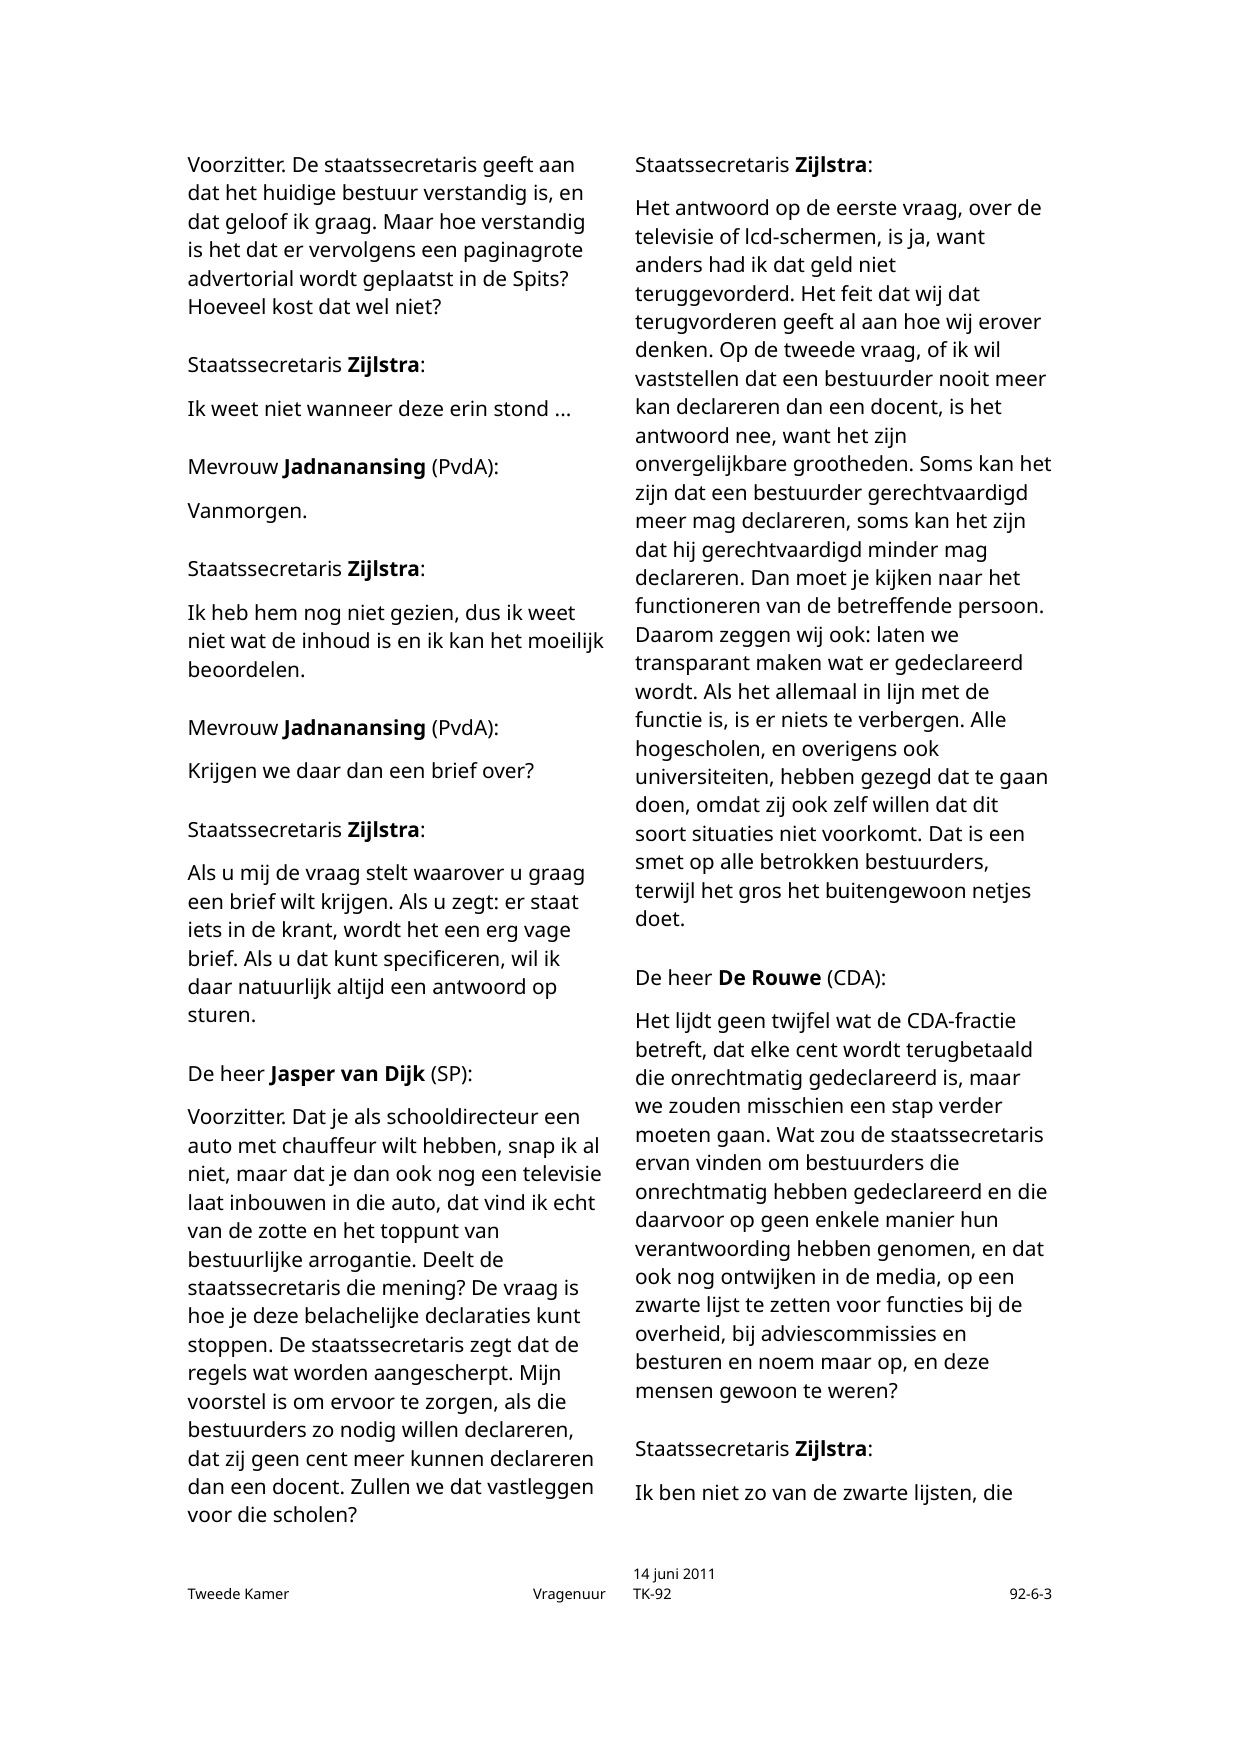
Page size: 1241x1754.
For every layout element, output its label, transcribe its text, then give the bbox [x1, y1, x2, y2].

text De heer Jasper van Dijk (SP): [187, 1059, 605, 1087]
text Ik heb hem nog niet gezien, dus ik weet niet wat de inhoud is en ik kan het moeilijk beoordelen. [187, 598, 605, 683]
text Staatssecretaris Zijlstra: [187, 351, 605, 379]
text Krijgen we daar dan een brief over? [187, 757, 605, 785]
text Staatssecretaris Zijlstra: [635, 150, 1053, 178]
text Ik weet niet wanneer deze erin stond ... [187, 394, 605, 422]
text Vanmorgen. [187, 496, 605, 524]
text Als u mij de vraag stelt waarover u graag een brief wilt krijgen. Als u zegt: er staat iets in de krant, wordt het een erg vage brief. Als u dat kunt specificeren, wil ik daar natuurlijk altijd een antwoord op sturen. [187, 858, 605, 1029]
text Staatssecretaris Zijlstra: [187, 554, 605, 583]
text Het lijdt geen twijfel wat de CDA-fractie betreft, dat elke cent wordt terugbetaald die onrechtmatig gedeclareerd is, maar we zouden misschien een stap verder moeten gaan. Wat zou de staatssecretaris ervan vinden om bestuurders die onrechtmatig hebben gedeclareerd en die daarvoor op geen enkele manier hun verantwoording hebben genomen, en dat ook nog ontwijken in de media, op een zwarte lijst te zetten voor functies bij de overheid, bij adviescommissies en besturen en noem maar op, en deze mensen gewoon te weren? [635, 1006, 1053, 1404]
text Staatssecretaris Zijlstra: [635, 1434, 1053, 1463]
text Ik ben niet zo van de zwarte lijsten, die [635, 1478, 1053, 1506]
text De heer De Rouwe (CDA): [635, 963, 1053, 991]
text Voorzitter. De staatssecretaris geeft aan dat het huidige bestuur verstandig is, en dat geloof ik graag. Maar hoe verstandig is het dat er vervolgens een paginagrote advertorial wordt geplaatst in de Spits? Hoeveel kost dat wel niet? [187, 150, 605, 321]
text Voorzitter. Dat je als schooldirecteur een auto met chauffeur wilt hebben, snap ik al niet, maar dat je dan ook nog een televisie laat inbouwen in die auto, dat vind ik echt van de zotte en het toppunt van bestuurlijke arrogantie. Deelt de staatssecretaris die mening? De vraag is hoe je deze belachelijke declaraties kunt stoppen. De staatssecretaris zegt dat de regels wat worden aangescherpt. Mijn voorstel is om ervoor te zorgen, als die bestuurders zo nodig willen declareren, dat zij geen cent meer kunnen declareren dan een docent. Zullen we dat vastleggen voor die scholen? [187, 1102, 605, 1529]
text Mevrouw Jadnanansing (PvdA): [187, 452, 605, 481]
text Het antwoord op de eerste vraag, over de televisie of lcd-schermen, is ja, want anders had ik dat geld niet teruggevorderd. Het feit dat wij dat terugvorderen geeft al aan hoe wij erover denken. Op de tweede vraag, of ik wil vaststellen dat een bestuurder nooit meer kan declareren dan een docent, is het antwoord nee, want het zijn onvergelijkbare grootheden. Soms kan het zijn dat een bestuurder gerechtvaardigd meer mag declareren, soms kan het zijn dat hij gerechtvaardigd minder mag declareren. Dan moet je kijken naar het functioneren van de betreffende persoon. Daarom zeggen wij ook: laten we transparant maken wat er gedeclareerd wordt. Als het allemaal in lijn met de functie is, is er niets te verbergen. Alle hogescholen, en overigens ook universiteiten, hebben gezegd dat te gaan doen, omdat zij ook zelf willen dat dit soort situaties niet voorkomt. Dat is een smet op alle betrokken bestuurders, terwijl het gros het buitengewoon netjes doet. [635, 193, 1053, 933]
text Staatssecretaris Zijlstra: [187, 815, 605, 843]
text Mevrouw Jadnanansing (PvdA): [187, 713, 605, 742]
